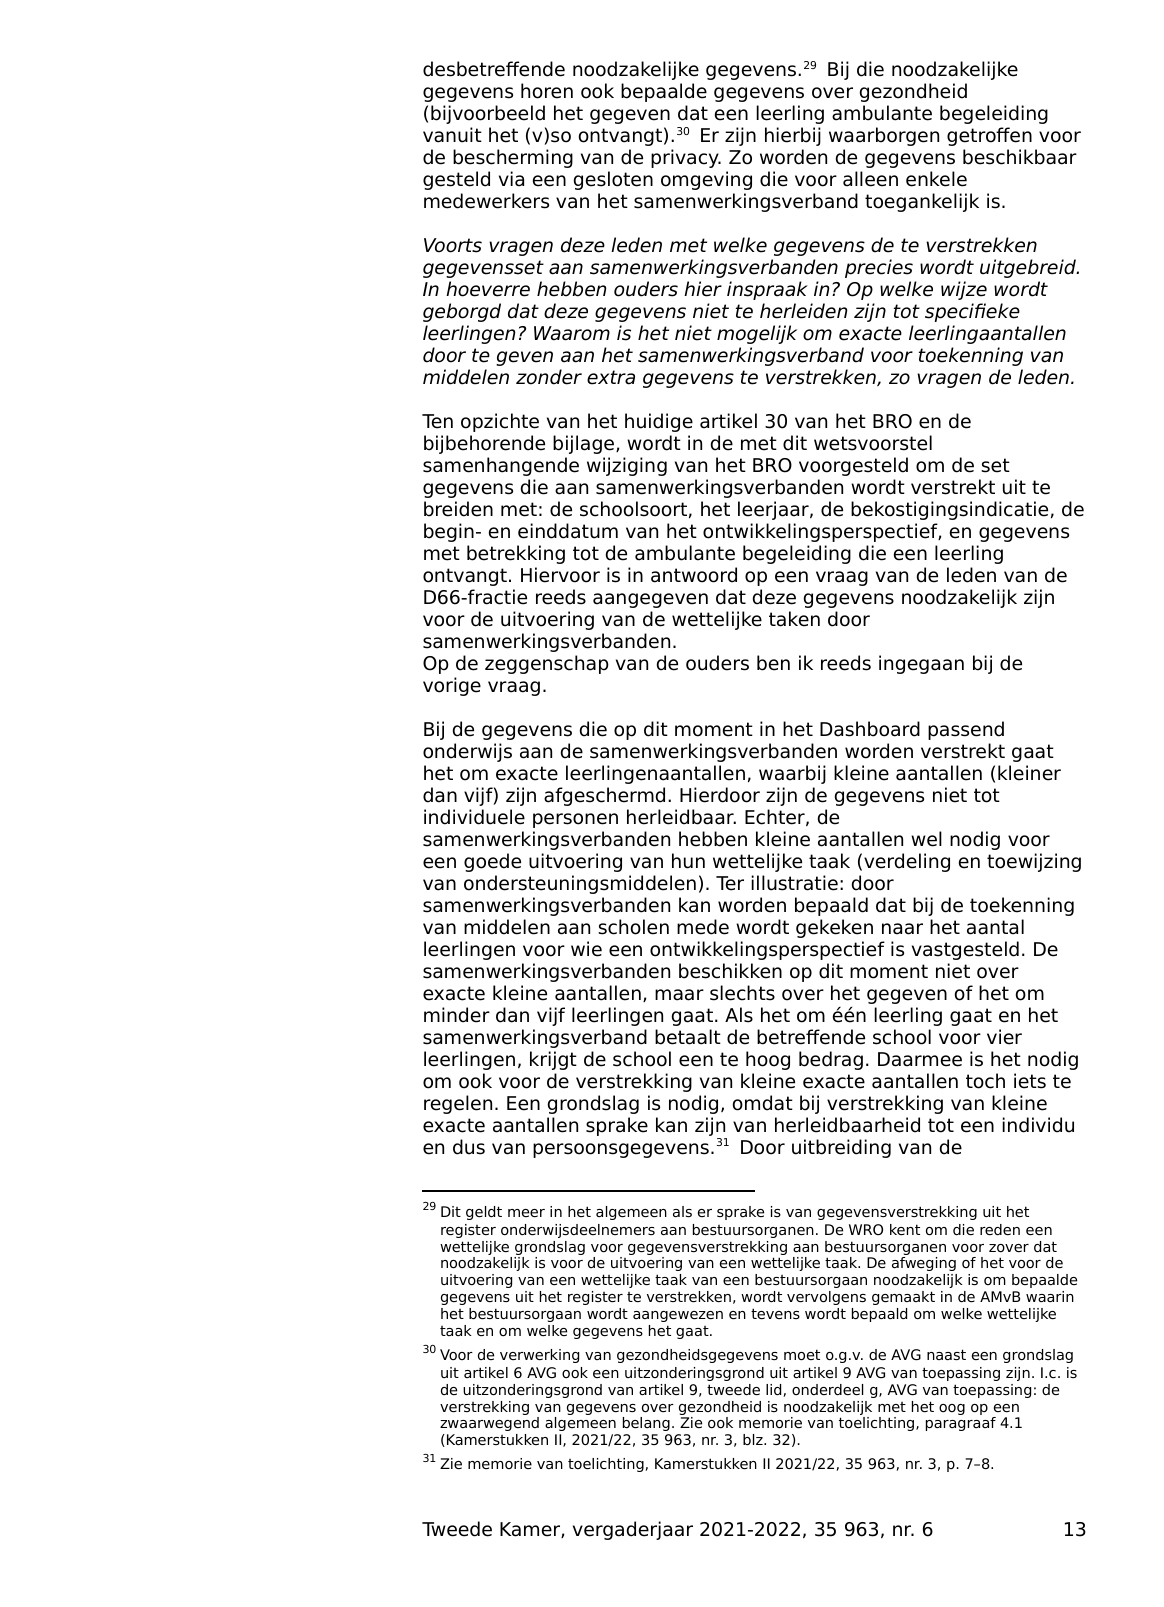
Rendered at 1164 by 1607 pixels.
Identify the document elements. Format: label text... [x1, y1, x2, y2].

text Op de zeggenschap van de ouders ben ik reeds ingegaan bij de vorige vraag. [422, 653, 1087, 697]
text desbetreffende noodzakelijke gegevens. Bij die noodzakelijke gegevens horen ook bepaalde gegevens over gezondheid (bijvoorbeeld het gegeven dat een leerling ambulante begeleiding vanuit het (v)so ontvangt). Er zijn hierbij waarborgen getroffen voor de bescherming van de privacy. Zo worden de gegevens beschikbaar gesteld via een gesloten omgeving die voor alleen enkele medewerkers van het samenwerkingsverband toegankelijk is. [422, 59, 1087, 213]
text Ten opzichte van het huidige artikel 30 van het BRO en de bijbehorende bijlage, wordt in de met dit wetsvoorstel samenhangende wijziging van het BRO voorgesteld om de set gegevens die aan samenwerkingsverbanden wordt verstrekt uit te breiden met: de schoolsoort, het leerjaar, de bekostigingsindicatie, de begin- en einddatum van het ontwikkelingsperspectief, en gegevens met betrekking tot de ambulante begeleiding die een leerling ontvangt. Hiervoor is in antwoord op een vraag van de leden van de D66-fractie reeds aangegeven dat deze gegevens noodzakelijk zijn voor de uitvoering van de wettelijke taken door samenwerkingsverbanden. [422, 411, 1087, 653]
text Bij de gegevens die op dit moment in het Dashboard passend onderwijs aan de samenwerkingsverbanden worden verstrekt gaat het om exacte leerlingenaantallen, waarbij kleine aantallen (kleiner dan vijf) zijn afgeschermd. Hierdoor zijn de gegevens niet tot individuele personen herleidbaar. Echter, de samenwerkingsverbanden hebben kleine aantallen wel nodig voor een goede uitvoering van hun wettelijke taak (verdeling en toewijzing van ondersteuningsmiddelen). Ter illustratie: door samenwerkingsverbanden kan worden bepaald dat bij de toekenning van middelen aan scholen mede wordt gekeken naar het aantal leerlingen voor wie een ontwikkelingsperspectief is vastgesteld. De samenwerkingsverbanden beschikken op dit moment niet over exacte kleine aantallen, maar slechts over het gegeven of het om minder dan vijf leerlingen gaat. Als het om één leerling gaat en het samenwerkingsverband betaalt de betreffende school voor vier leerlingen, krijgt de school een te hoog bedrag. Daarmee is het nodig om ook voor de verstrekking van kleine exacte aantallen toch iets te regelen. Een grondslag is nodig, omdat bij verstrekking van kleine exacte aantallen sprake kan zijn van herleidbaarheid tot een individu en dus van persoonsgegevens. Door uitbreiding van de [422, 719, 1087, 1159]
text Voorts vragen deze leden met welke gegevens de te verstrekken gegevensset aan samenwerkingsverbanden precies wordt uitgebreid. In hoeverre hebben ouders hier inspraak in? Op welke wijze wordt geborgd dat deze gegevens niet te herleiden zijn tot specifieke leerlingen? Waarom is het niet mogelijk om exacte leerlingaantallen door te geven aan het samenwerkingsverband voor toekenning van middelen zonder extra gegevens te verstrekken, zo vragen de leden. [422, 235, 1087, 389]
text Zie memorie van toelichting, Kamerstukken II 2021/22, 35 963, nr. 3, p. 7–8. [422, 1452, 1087, 1474]
text Voor de verwerking van gezondheidsgegevens moet o.g.v. de AVG naast een grondslag uit artikel 6 AVG ook een uitzonderingsgrond uit artikel 9 AVG van toepassing zijn. I.c. is de uitzonderingsgrond van artikel 9, tweede lid, onderdeel g, AVG van toepassing: de verstrekking van gegevens over gezondheid is noodzakelijk met het oog op een zwaarwegend algemeen belang. Zie ook memorie van toelichting, paragraaf 4.1 (Kamerstukken II, 2021/22, 35 963, nr. 3, blz. 32). [422, 1343, 1087, 1449]
text Dit geldt meer in het algemeen als er sprake is van gegevensverstrekking uit het register onderwijsdeelnemers aan bestuursorganen. De WRO kent om die reden een wettelijke grondslag voor gegevensverstrekking aan bestuursorganen voor zover dat noodzakelijk is voor de uitvoering van een wettelijke taak. De afweging of het voor de uitvoering van een wettelijke taak van een bestuursorgaan noodzakelijk is om bepaalde gegevens uit het register te verstrekken, wordt vervolgens gemaakt in de AMvB waarin het bestuursorgaan wordt aangewezen en tevens wordt bepaald om welke wettelijke taak en om welke gegevens het gaat. [422, 1200, 1087, 1340]
